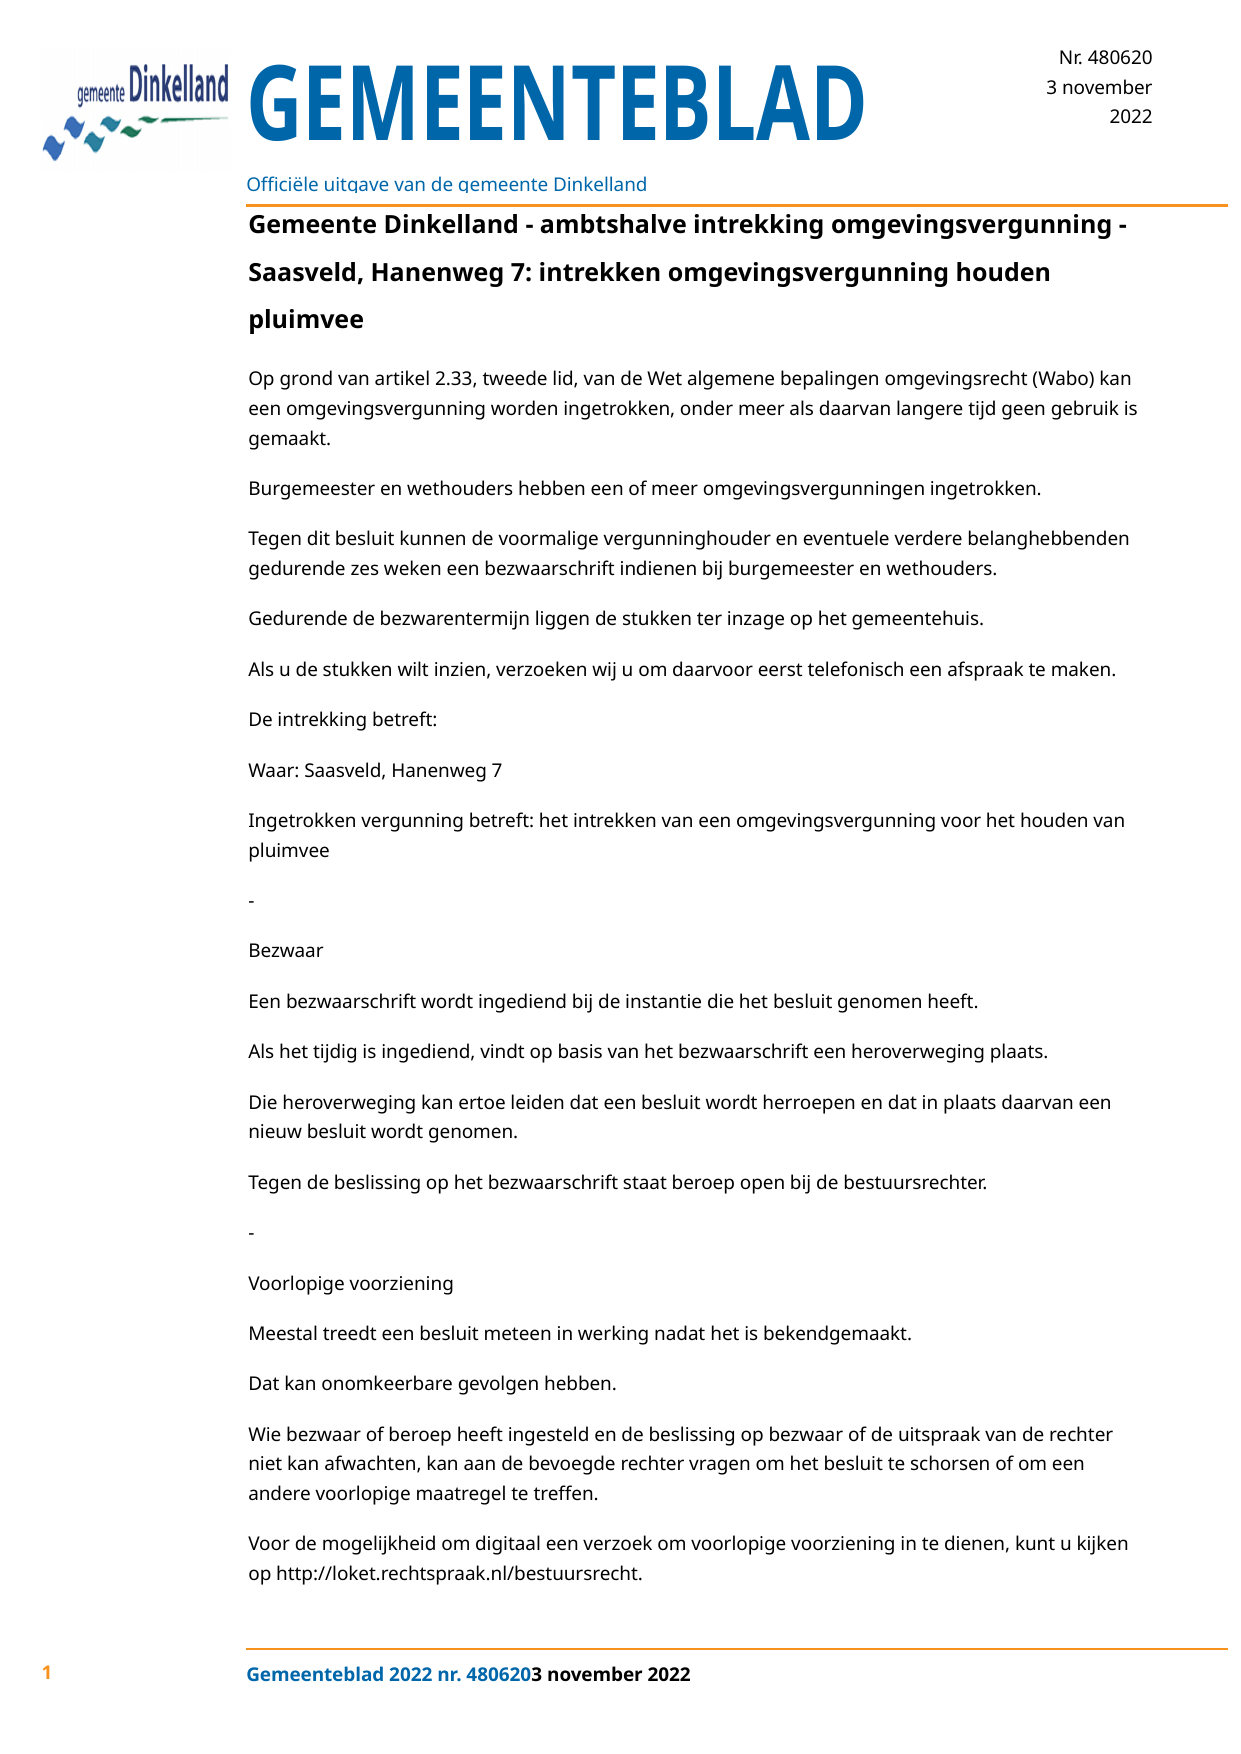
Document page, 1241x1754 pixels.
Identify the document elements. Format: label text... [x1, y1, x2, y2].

text - [248, 887, 1152, 913]
text Een bezwaarschrift wordt ingediend bij de instantie die het besluit genomen heeft. [248, 988, 1152, 1014]
text Tegen de beslissing op het bezwaarschrift staat beroep open bij de bestuursrechter. [248, 1169, 1152, 1194]
text Waar: Saasveld, Hanenweg 7 [248, 757, 1152, 782]
text Op grond van artikel 2.33, tweede lid, van de Wet algemene bepalingen omgevingsrecht (Wabo) kan een omgevingsvergunning worden ingetrokken, onder meer als daarvan langere tijd geen gebruik is gemaakt. [248, 366, 1152, 450]
text Voorlopige voorziening [248, 1270, 1152, 1295]
text Gedurende de bezwarentermijn liggen de stukken ter inzage op het gemeentehuis. [248, 606, 1152, 631]
text Ingetrokken vergunning betreft: het intrekken van een omgevingsvergunning voor het houden van pluimvee [248, 807, 1152, 862]
text Voor de mogelijkheid om digitaal een verzoek om voorlopige voorziening in te dienen, kunt u kijken op http://loket.rechtspraak.nl/bestuursrecht. [248, 1531, 1152, 1586]
text Dat kan onomkeerbare gevolgen hebben. [248, 1371, 1152, 1396]
text Als het tijdig is ingediend, vindt op basis van het bezwaarschrift een heroverweging plaats. [248, 1038, 1152, 1064]
text De intrekking betreft: [248, 706, 1152, 732]
text Die heroverweging kan ertoe leiden dat een besluit wordt herroepen en dat in plaats daarvan een nieuw besluit wordt genomen. [248, 1089, 1152, 1144]
text Gemeente Dinkelland - ambtshalve intrekking omgevingsvergunning - Saasveld, Hanenweg 7: intrekken omgevingsvergunning houden pluimvee [248, 207, 1152, 336]
text Bezwaar [248, 938, 1152, 963]
text Wie bezwaar of beroep heeft ingesteld en de beslissing op bezwaar of de uitspraak van de rechter niet kan afwachten, kan aan de bevoegde rechter vragen om het besluit te schorsen of om een andere voorlopige maatregel te treffen. [248, 1421, 1152, 1506]
text - [248, 1219, 1152, 1245]
text Als u de stukken wilt inzien, verzoeken wij u om daarvoor eerst telefonisch een afspraak te maken. [248, 656, 1152, 682]
text Tegen dit besluit kunnen de voormalige vergunninghouder en eventuele verdere belanghebbenden gedurende zes weken een bezwaarschrift indienen bij burgemeester en wethouders. [248, 526, 1152, 581]
text Burgemeester en wethouders hebben een of meer omgevingsvergunningen ingetrokken. [248, 475, 1152, 501]
text Meestal treedt een besluit meteen in werking nadat het is bekendgemaakt. [248, 1320, 1152, 1346]
picture [41, 47, 231, 172]
